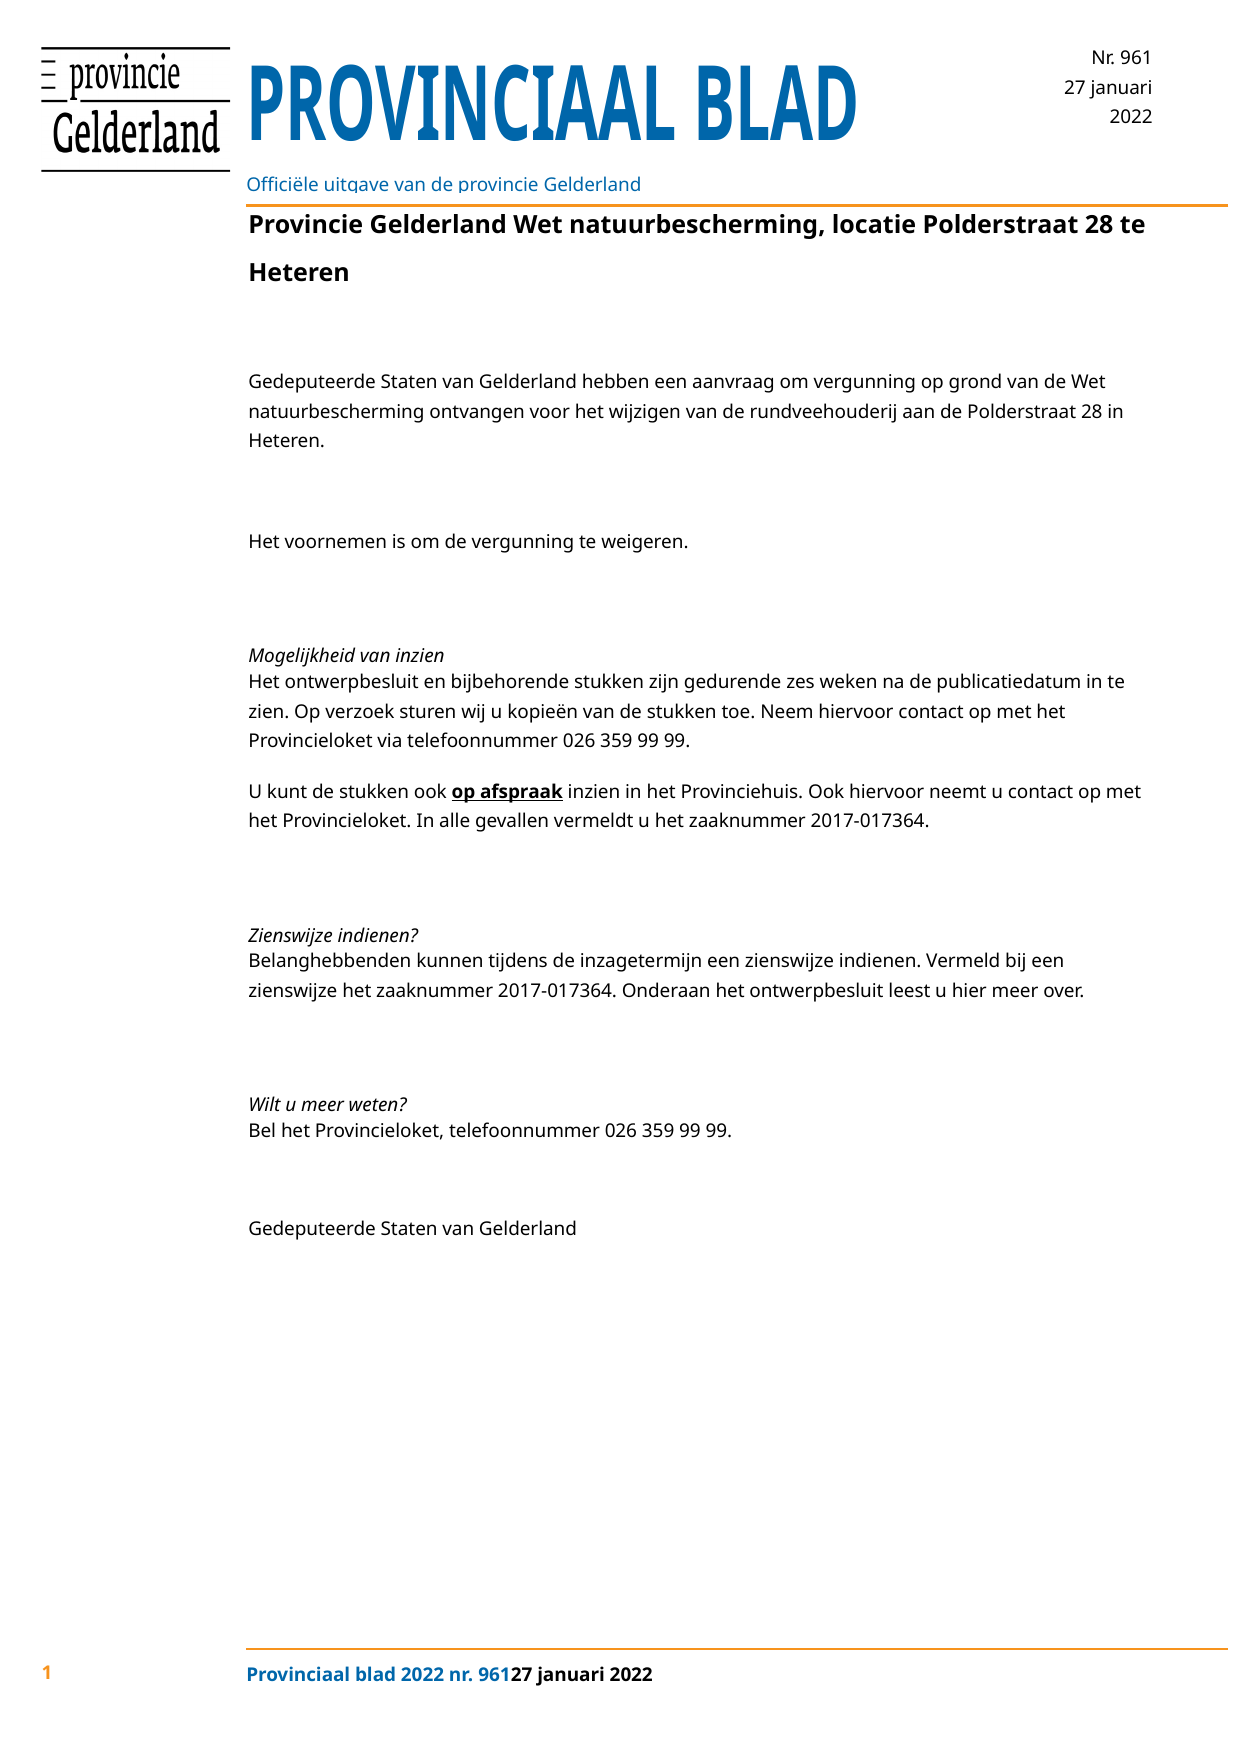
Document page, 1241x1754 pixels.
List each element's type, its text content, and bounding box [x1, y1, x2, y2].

text Het voornemen is om de vergunning te weigeren. [248, 528, 1152, 554]
text Gedeputeerde Staten van Gelderland hebben een aanvraag om vergunning op grond van de Wet natuurbescherming ontvangen voor het wijzigen van de rundveehouderij aan de Polderstraat 28 in Heteren. [248, 368, 1152, 453]
text Mogelijkheid van inzien [248, 643, 1152, 668]
text Zienswijze indienen? [248, 922, 1152, 948]
text Provincie Gelderland Wet natuurbescherming, locatie Polderstraat 28 te Heteren [248, 207, 1152, 288]
text Bel het Provincieloket, telefoonnummer 026 359 99 99. [248, 1117, 1152, 1143]
text Belanghebbenden kunnen tijdens de inzagetermijn een zienswijze indienen. Vermeld bij een zienswijze het zaaknummer 2017-017364. Onderaan het ontwerpbesluit leest u hier meer over. [248, 948, 1152, 1003]
text Gedeputeerde Staten van Gelderland [248, 1216, 1152, 1241]
text U kunt de stukken ook op afspraak inzien in het Provinciehuis. Ook hiervoor neemt u contact op met het Provincieloket. In alle gevallen vermeldt u het zaaknummer 2017-017364. [248, 778, 1152, 833]
text Het ontwerpbesluit en bijbehorende stukken zijn gedurende zes weken na de publicatiedatum in te zien. Op verzoek sturen wij u kopieën van de stukken toe. Neem hiervoor contact op met het Provincieloket via telefoonnummer 026 359 99 99. [248, 668, 1152, 753]
text Wilt u meer weten? [248, 1092, 1152, 1117]
picture [41, 47, 231, 172]
